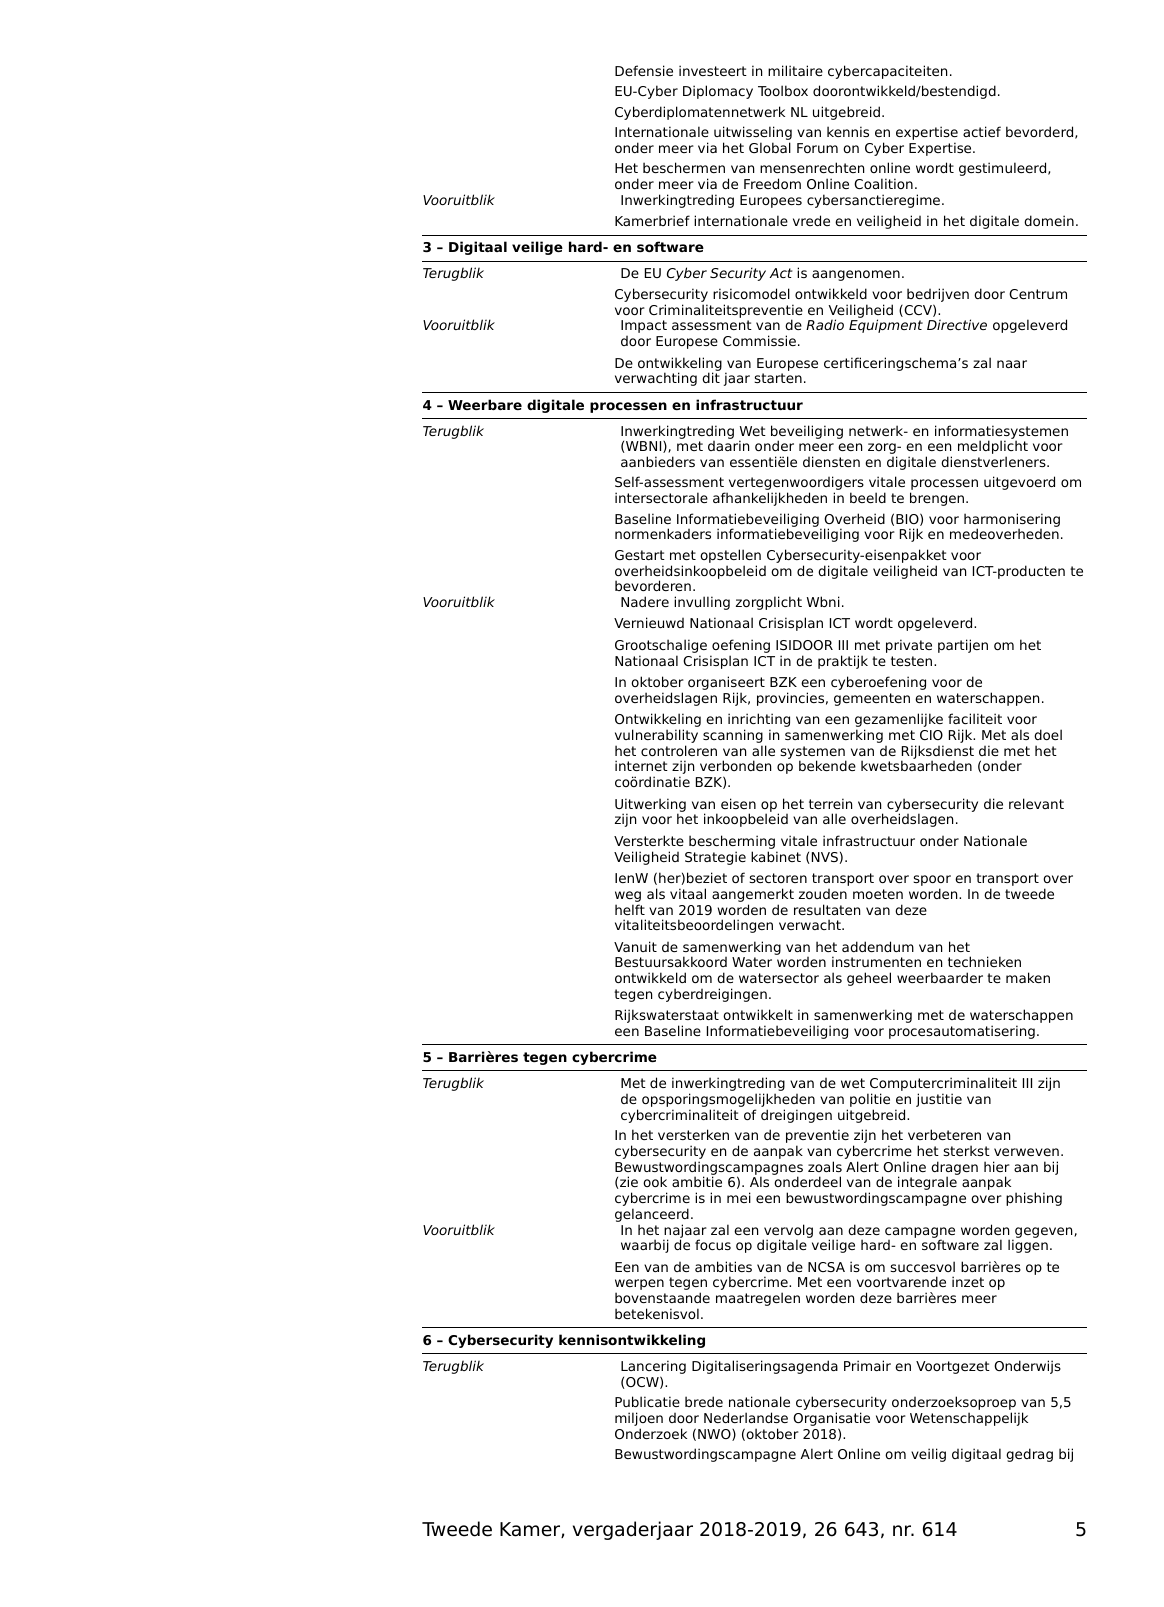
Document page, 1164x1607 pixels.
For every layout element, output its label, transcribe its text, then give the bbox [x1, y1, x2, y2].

table_cell Ontwikkeling en inrichting van een gezamenlijke faciliteit voor vulnerability scanning in samenwerking met CIO Rijk. Met als doel het controleren van alle systemen van de Rijksdienst die met het internet zijn verbonden op bekende kwetsbaarheden (onder coördinatie BZK). [614, 711, 1087, 795]
table_cell Uitwerking van eisen op het terrein van cybersecurity die relevant zijn voor het inkoopbeleid van alle overheidslagen. [614, 795, 1087, 833]
table_cell Cyberdiplomatennetwerk NL uitgebreid. [614, 100, 1087, 120]
table_cell Gestart met opstellen Cybersecurity-eisenpakket voor overheidsinkoopbeleid om de digitale veiligheid van ICT-producten te bevorderen. [614, 543, 1087, 595]
table_cell Nadere invulling zorgplicht Wbni. [614, 595, 1087, 615]
table_cell Lancering Digitaliseringsagenda Primair en Voortgezet Onderwijs (OCW). [614, 1354, 1087, 1391]
table_cell Internationale uitwisseling van kennis en expertise actief bevorderd, onder meer via het Global Forum on Cyber Expertise. [614, 120, 1087, 156]
table_cell De EU Cyber Security Act is aangenomen. [614, 262, 1087, 282]
table_cell Inwerkingtreding Wet beveiliging netwerk- en informatiesystemen (WBNI), met daarin onder meer een zorg- en een meldplicht voor aanbieders van essentiële diensten en digitale dienstverleners. [614, 419, 1087, 471]
table_cell Impact assessment van de Radio Equipment Directive opgeleverd door Europese Commissie. [614, 318, 1087, 354]
table_cell Vanuit de samenwerking van het addendum van het Bestuursakkoord Water worden instrumenten en technieken ontwikkeld om de watersector als geheel weerbaarder te maken tegen cyberdreigingen. [614, 939, 1087, 1007]
table_cell Publicatie brede nationale cybersecurity onderzoeksoproep van 5,5 miljoen door Nederlandse Organisatie voor Wetenschappelijk Onderzoek (NWO) (oktober 2018). [614, 1391, 1087, 1442]
table_cell Versterkte bescherming vitale infrastructuur onder Nationale Veiligheid Strategie kabinet (NVS). [614, 833, 1087, 870]
table_cell Terugblik [422, 1071, 614, 1222]
table_cell [422, 59, 614, 193]
table_cell Baseline Informatiebeveiliging Overheid (BIO) voor harmonisering normenkaders informatiebeveiliging voor Rijk en medeoverheden. [614, 507, 1087, 543]
table_cell Terugblik [422, 1354, 614, 1463]
table_cell Grootschalige oefening ISIDOOR III met private partijen om het Nationaal Crisisplan ICT in de praktijk te testen. [614, 637, 1087, 674]
table_cell 5 – Barrières tegen cybercrime [422, 1045, 1087, 1070]
table_cell In het najaar zal een vervolg aan deze campagne worden gegeven, waarbij de focus op digitale veilige hard- en software zal liggen. [614, 1223, 1087, 1258]
table_cell Kamerbrief internationale vrede en veiligheid in het digitale domein. [614, 213, 1087, 234]
table_cell Terugblik [422, 262, 614, 318]
table_cell Vernieuwd Nationaal Crisisplan ICT wordt opgeleverd. [614, 615, 1087, 637]
table_cell Self-assessment vertegenwoordigers vitale processen uitgevoerd om intersectorale afhankelijkheden in beeld te brengen. [614, 471, 1087, 507]
table_cell Terugblik [422, 419, 614, 595]
table_cell Vooruitblik [422, 595, 614, 1044]
table_cell 6 – Cybersecurity kennisontwikkeling [422, 1328, 1087, 1353]
table_cell In oktober organiseert BZK een cyberoefening voor de overheidslagen Rijk, provincies, gemeenten en waterschappen. [614, 674, 1087, 711]
table_cell De ontwikkeling van Europese certificeringschema’s zal naar verwachting dit jaar starten. [614, 354, 1087, 392]
table_cell Rijkswaterstaat ontwikkelt in samenwerking met de waterschappen een Baseline Informatiebeveiliging voor procesautomatisering. [614, 1007, 1087, 1044]
table_cell Bewustwordingscampagne Alert Online om veilig digitaal gedrag bij [614, 1443, 1087, 1463]
table_cell IenW (her)beziet of sectoren transport over spoor en transport over weg als vitaal aangemerkt zouden moeten worden. In de tweede helft van 2019 worden de resultaten van deze vitaliteitsbeoordelingen verwacht. [614, 870, 1087, 938]
table_cell Inwerkingtreding Europees cybersanctieregime. [614, 193, 1087, 213]
table_cell In het versterken van de preventie zijn het verbeteren van cybersecurity en de aanpak van cybercrime het sterkst verweven. Bewustwordingscampagnes zoals Alert Online dragen hier aan bij (zie ook ambitie 6). Als onderdeel van de integrale aanpak cybercrime is in mei een bewustwordingscampagne over phishing gelanceerd. [614, 1123, 1087, 1222]
table_cell Vooruitblik [422, 193, 614, 234]
table_cell Vooruitblik [422, 1223, 614, 1327]
table_cell Met de inwerkingtreding van de wet Computercriminaliteit III zijn de opsporingsmogelijkheden van politie en justitie van cybercriminaliteit of dreigingen uitgebreid. [614, 1071, 1087, 1123]
table_cell Een van de ambities van de NCSA is om succesvol barrières op te werpen tegen cybercrime. Met een voortvarende inzet op bovenstaande maatregelen worden deze barrières meer betekenisvol. [614, 1259, 1087, 1327]
table_cell EU-Cyber Diplomacy Toolbox doorontwikkeld/bestendigd. [614, 80, 1087, 100]
table_cell 3 – Digitaal veilige hard- en software [422, 236, 1087, 261]
table_cell Defensie investeert in militaire cybercapaciteiten. [614, 59, 1087, 79]
table_cell Cybersecurity risicomodel ontwikkeld voor bedrijven door Centrum voor Criminaliteitspreventie en Veiligheid (CCV). [614, 282, 1087, 318]
table_cell 4 – Weerbare digitale processen en infrastructuur [422, 393, 1087, 418]
table_cell Het beschermen van mensenrechten online wordt gestimuleerd, onder meer via de Freedom Online Coalition. [614, 156, 1087, 193]
table_cell Vooruitblik [422, 318, 614, 392]
